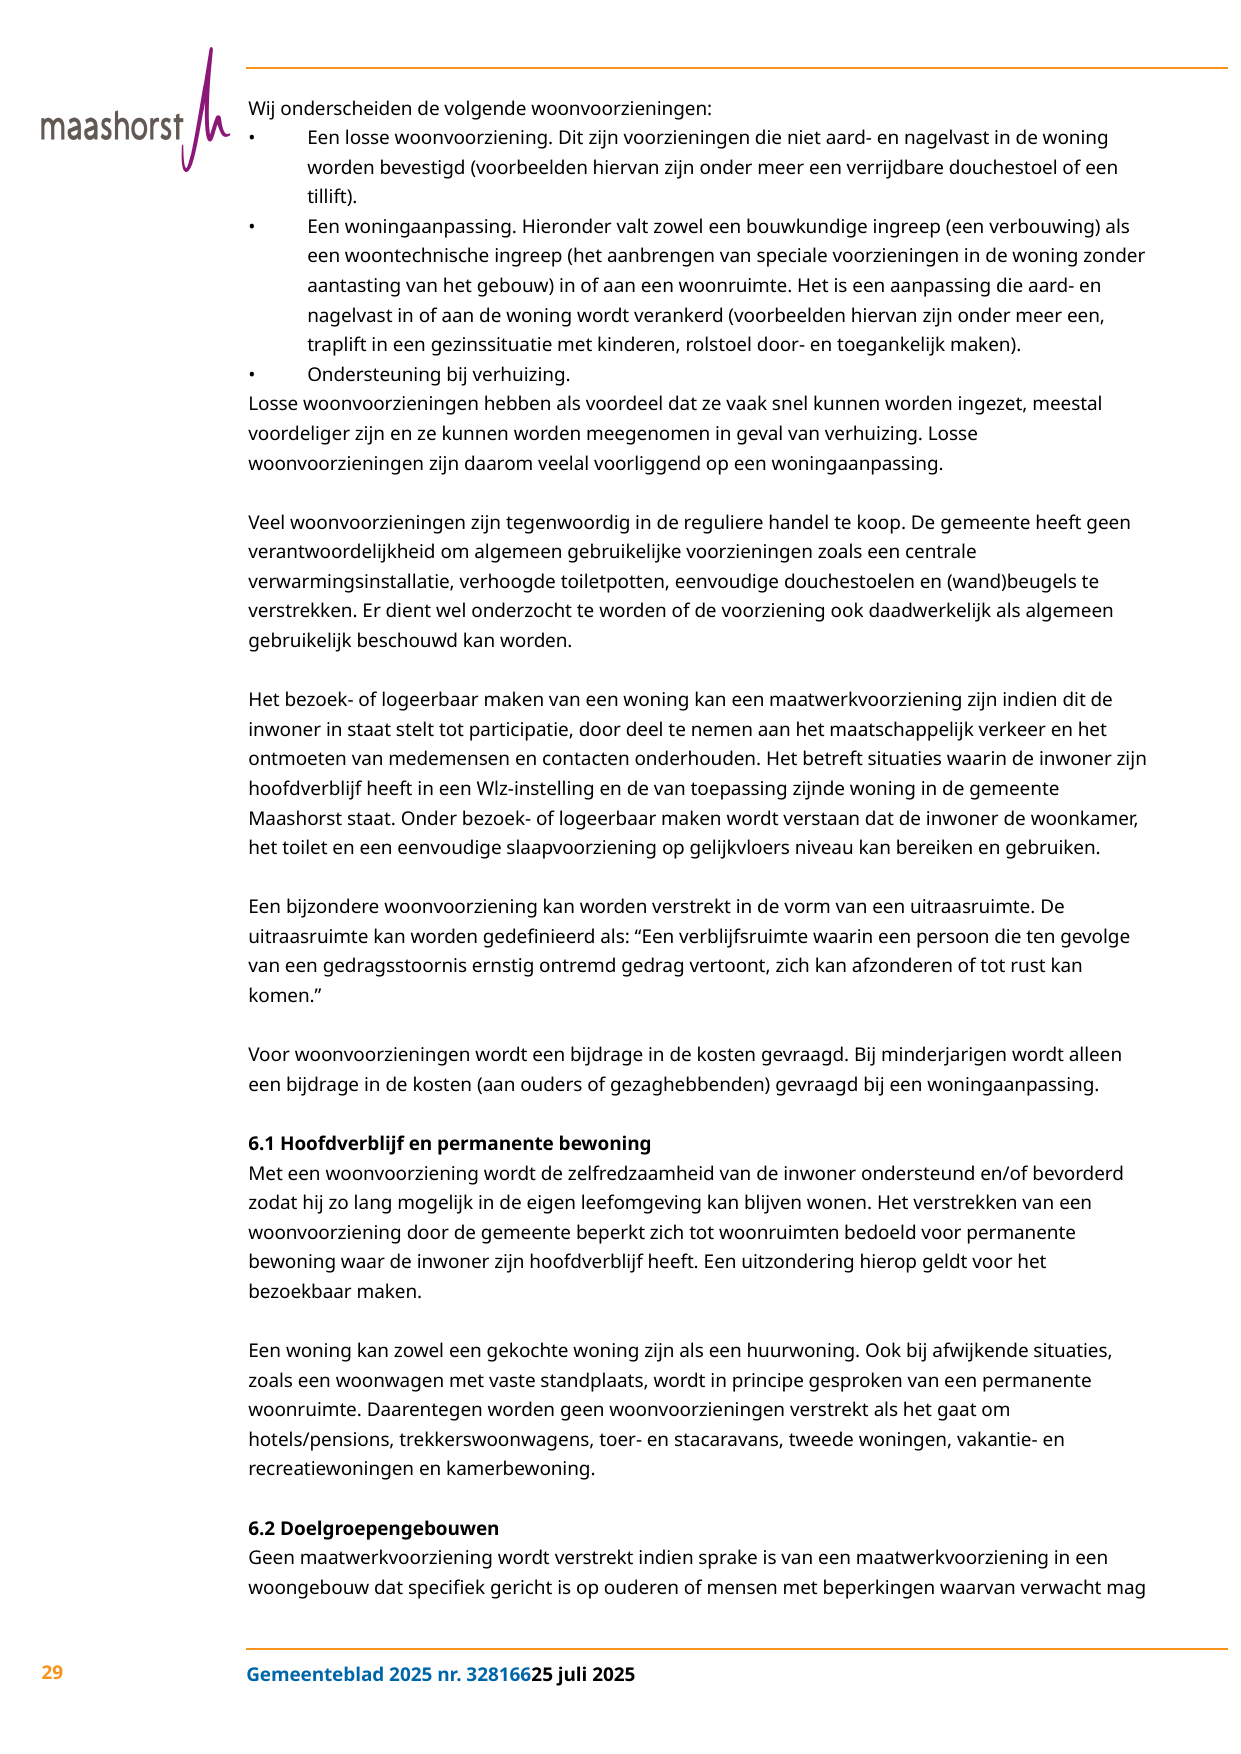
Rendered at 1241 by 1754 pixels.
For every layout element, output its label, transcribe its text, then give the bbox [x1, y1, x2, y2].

list Ondersteuning bij verhuizing. [248, 361, 1152, 387]
text Het bezoek- of logeerbaar maken van een woning kan een maatwerkvoorziening zijn indien dit de inwoner in staat stelt tot participatie, door deel te nemen aan het maatschappelijk verkeer en het ontmoeten van medemensen en contacten onderhouden. Het betreft situaties waarin de inwoner zijn hoofdverblijf heeft in een Wlz-instelling en de van toepassing zijnde woning in de gemeente Maashorst staat. Onder bezoek- of logeerbaar maken wordt verstaan dat de inwoner de woonkamer, het toilet en een eenvoudige slaapvoorziening op gelijkvloers niveau kan bereiken en gebruiken. [248, 686, 1152, 860]
text Een woning kan zowel een gekochte woning zijn als een huurwoning. Ook bij afwijkende situaties, zoals een woonwagen met vaste standplaats, wordt in principe gesproken van een permanente woonruimte. Daarentegen worden geen woonvoorzieningen verstrekt als het gaat om hotels/pensions, trekkerswoonwagens, toer- en stacaravans, tweede woningen, vakantie- en recreatiewoningen en kamerbewoning. [248, 1337, 1152, 1481]
text Voor woonvoorzieningen wordt een bijdrage in de kosten gevraagd. Bij minderjarigen wordt alleen een bijdrage in de kosten (aan ouders of gezaghebbenden) gevraagd bij een woningaanpassing. [248, 1041, 1152, 1097]
list Een woningaanpassing. Hieronder valt zowel een bouwkundige ingreep (een verbouwing) als een woontechnische ingreep (het aanbrengen van speciale voorzieningen in de woning zonder aantasting van het gebouw) in of aan een woonruimte. Het is een aanpassing die aard- en nagelvast in of aan de woning wordt verankerd (voorbeelden hiervan zijn onder meer een, traplift in een gezinssituatie met kinderen, rolstoel door- en toegankelijk maken). [248, 213, 1152, 357]
text Een bijzondere woonvoorziening kan worden verstrekt in de vorm van een uitraasruimte. De uitraasruimte kan worden gedefinieerd als: “Een verblijfsruimte waarin een persoon die ten gevolge van een gedragsstoornis ernstig ontremd gedrag vertoont, zich kan afzonderen of tot rust kan komen.” [248, 893, 1152, 1008]
picture [41, 47, 231, 172]
text Met een woonvoorziening wordt de zelfredzaamheid van de inwoner ondersteund en/of bevorderd zodat hij zo lang mogelijk in de eigen leefomgeving kan blijven wonen. Het verstrekken van een woonvoorziening door de gemeente beperkt zich tot woonruimten bedoeld voor permanente bewoning waar de inwoner zijn hoofdverblijf heeft. Een uitzondering hierop geldt voor het bezoekbaar maken. [248, 1160, 1152, 1304]
text Losse woonvoorzieningen hebben als voordeel dat ze vaak snel kunnen worden ingezet, meestal voordeliger zijn en ze kunnen worden meegenomen in geval van verhuizing. Losse woonvoorzieningen zijn daarom veelal voorliggend op een woningaanpassing. [248, 391, 1152, 476]
text 6.1 Hoofdverblijf en permanente bewoning [248, 1130, 1152, 1156]
text 6.2 Doelgroepengebouwen [248, 1515, 1152, 1541]
text Wij onderscheiden de volgende woonvoorzieningen: [248, 95, 1152, 121]
list Een losse woonvoorziening. Dit zijn voorzieningen die niet aard- en nagelvast in de woning worden bevestigd (voorbeelden hiervan zijn onder meer een verrijdbare douchestoel of een tillift). [248, 124, 1152, 209]
text Geen maatwerkvoorziening wordt verstrekt indien sprake is van een maatwerkvoorziening in een woongebouw dat specifiek gericht is op ouderen of mensen met beperkingen waarvan verwacht mag [248, 1544, 1152, 1600]
text Veel woonvoorzieningen zijn tegenwoordig in de reguliere handel te koop. De gemeente heeft geen verantwoordelijkheid om algemeen gebruikelijke voorzieningen zoals een centrale verwarmingsinstallatie, verhoogde toiletpotten, eenvoudige douchestoelen en (wand)beugels te verstrekken. Er dient wel onderzocht te worden of de voorziening ook daadwerkelijk als algemeen gebruikelijk beschouwd kan worden. [248, 509, 1152, 653]
